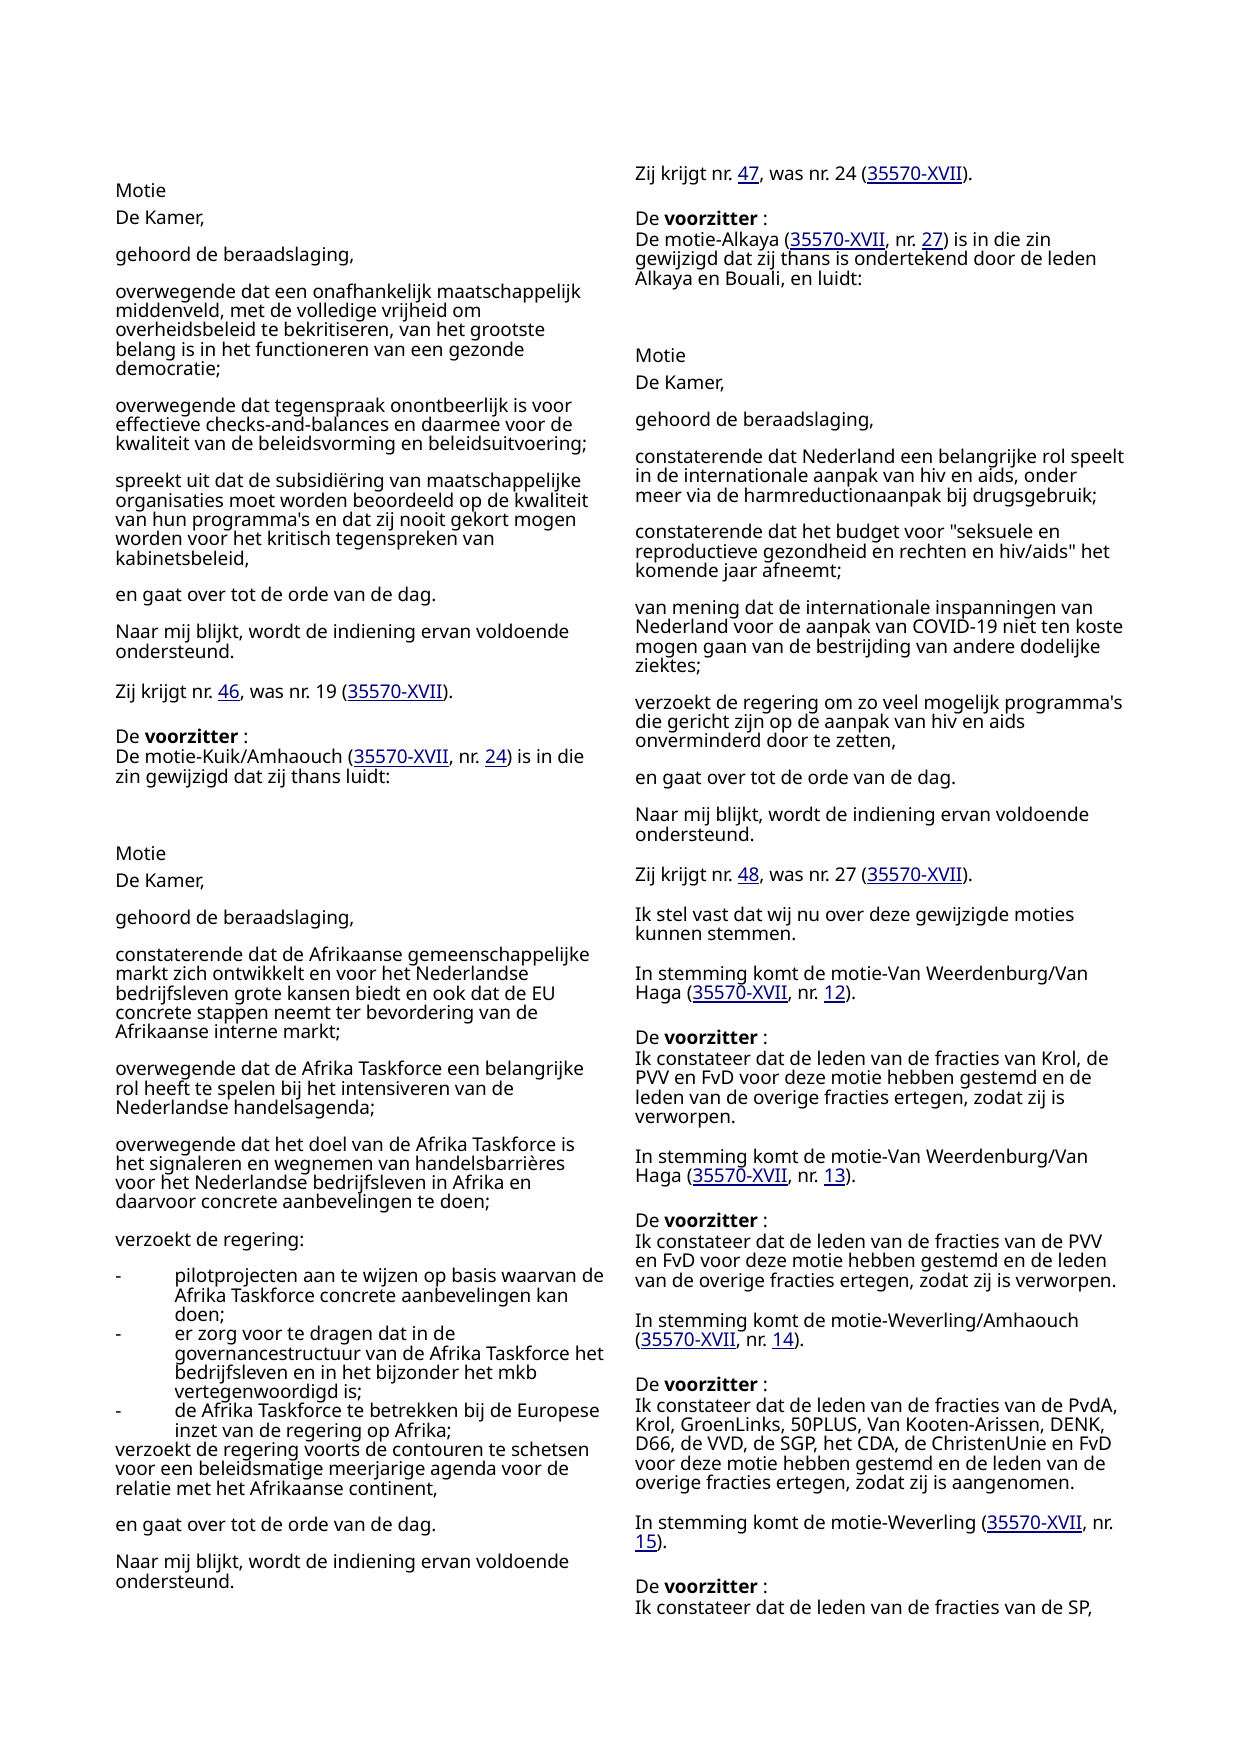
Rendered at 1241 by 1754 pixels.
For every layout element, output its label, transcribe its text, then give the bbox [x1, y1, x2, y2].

text Motie [115, 841, 605, 866]
text en gaat over tot de orde van de dag. [635, 769, 1125, 789]
text De voorzitter : [635, 1207, 1125, 1233]
list de Afrika Taskforce te betrekken bij de Europese inzet van de regering op Afrika; [115, 1402, 605, 1441]
text constaterende dat Nederland een belangrijke rol speelt in de internationale aanpak van hiv en aids, onder meer via de harmreductionaanpak bij drugsgebruik; [635, 448, 1125, 506]
text Naar mij blijkt, wordt de indiening ervan voldoende ondersteund. [635, 806, 1125, 845]
text Naar mij blijkt, wordt de indiening ervan voldoende ondersteund. [115, 623, 605, 662]
text In stemming komt de motie-Weverling/Amhaouch (35570-XVII, nr. 14). [635, 1312, 1125, 1350]
text gehoord de beraadslaging, [115, 909, 605, 928]
text Zij krijgt nr. 47, was nr. 24 (35570-XVII). [635, 165, 1125, 184]
text constaterende dat het budget voor "seksuele en reproductieve gezondheid en rechten en hiv/aids" het komende jaar afneemt; [635, 523, 1125, 581]
text Ik constateer dat de leden van de fracties van Krol, de PVV en FvD voor deze motie hebben gestemd en de leden van de overige fracties ertegen, zodat zij is verworpen. [635, 1050, 1125, 1127]
text overwegende dat de Afrika Taskforce een belangrijke rol heeft te spelen bij het intensiveren van de Nederlandse handelsagenda; [115, 1060, 605, 1118]
text Ik stel vast dat wij nu over deze gewijzigde moties kunnen stemmen. [635, 906, 1125, 944]
text Motie [115, 177, 605, 203]
text Naar mij blijkt, wordt de indiening ervan voldoende ondersteund. [115, 1553, 605, 1592]
text De voorzitter : [635, 1573, 1125, 1599]
text De voorzitter : [635, 205, 1125, 231]
text Zij krijgt nr. 48, was nr. 27 (35570-XVII). [635, 866, 1125, 885]
list er zorg voor te dragen dat in de governancestructuur van de Afrika Taskforce het bedrijfsleven en in het bijzonder het mkb vertegenwoordigd is; [115, 1325, 605, 1402]
text verzoekt de regering voorts de contouren te schetsen voor een beleidsmatige meerjarige agenda voor de relatie met het Afrikaanse continent, [115, 1441, 605, 1499]
text overwegende dat tegenspraak onontbeerlijk is voor effectieve checks-and-balances en daarmee voor de kwaliteit van de beleidsvorming en beleidsuitvoering; [115, 397, 605, 455]
text De Kamer, [635, 374, 1125, 393]
text Motie [635, 342, 1125, 368]
text De Kamer, [115, 209, 605, 228]
text De motie-Kuik/Amhaouch (35570-XVII, nr. 24) is in die zin gewijzigd dat zij thans luidt: [115, 748, 605, 787]
text en gaat over tot de orde van de dag. [115, 586, 605, 606]
text In stemming komt de motie-Van Weerdenburg/Van Haga (35570-XVII, nr. 12). [635, 965, 1125, 1003]
text De voorzitter : [635, 1371, 1125, 1397]
text gehoord de beraadslaging, [635, 411, 1125, 430]
text Ik constateer dat de leden van de fracties van de PvdA, Krol, GroenLinks, 50PLUS, Van Kooten-Arissen, DENK, D66, de VVD, de SGP, het CDA, de ChristenUnie en FvD voor deze motie hebben gestemd en de leden van de overige fracties ertegen, zodat zij is aangenomen. [635, 1397, 1125, 1493]
text verzoekt de regering: [115, 1231, 605, 1250]
text overwegende dat een onafhankelijk maatschappelijk middenveld, met de volledige vrijheid om overheidsbeleid te bekritiseren, van het grootste belang is in het functioneren van een gezonde democratie; [115, 283, 605, 379]
list pilotprojecten aan te wijzen op basis waarvan de Afrika Taskforce concrete aanbevelingen kan doen; [115, 1267, 605, 1325]
text gehoord de beraadslaging, [115, 246, 605, 265]
text van mening dat de internationale inspanningen van Nederland voor de aanpak van COVID-19 niet ten koste mogen gaan van de bestrijding van andere dodelijke ziektes; [635, 599, 1125, 676]
text De Kamer, [115, 872, 605, 891]
text verzoekt de regering om zo veel mogelijk programma's die gericht zijn op de aanpak van hiv en aids onverminderd door te zetten, [635, 694, 1125, 752]
text en gaat over tot de orde van de dag. [115, 1516, 605, 1536]
text De motie-Alkaya (35570-XVII, nr. 27) is in die zin gewijzigd dat zij thans is ondertekend door de leden Alkaya en Bouali, en luidt: [635, 231, 1125, 289]
text Ik constateer dat de leden van de fracties van de SP, [635, 1599, 1125, 1618]
text Ik constateer dat de leden van de fracties van de PVV en FvD voor deze motie hebben gestemd en de leden van de overige fracties ertegen, zodat zij is verworpen. [635, 1233, 1125, 1291]
text Zij krijgt nr. 46, was nr. 19 (35570-XVII). [115, 683, 605, 702]
text De voorzitter : [115, 723, 605, 748]
text De voorzitter : [635, 1024, 1125, 1050]
text overwegende dat het doel van de Afrika Taskforce is het signaleren en wegnemen van handelsbarrières voor het Nederlandse bedrijfsleven in Afrika en daarvoor concrete aanbevelingen te doen; [115, 1136, 605, 1213]
text spreekt uit dat de subsidiëring van maatschappelijke organisaties moet worden beoordeeld op de kwaliteit van hun programma's en dat zij nooit gekort mogen worden voor het kritisch tegenspreken van kabinetsbeleid, [115, 472, 605, 569]
text In stemming komt de motie-Weverling (35570-XVII, nr. 15). [635, 1514, 1125, 1553]
text In stemming komt de motie-Van Weerdenburg/Van Haga (35570-XVII, nr. 13). [635, 1148, 1125, 1187]
text constaterende dat de Afrikaanse gemeenschappelijke markt zich ontwikkelt en voor het Nederlandse bedrijfsleven grote kansen biedt en ook dat de EU concrete stappen neemt ter bevordering van de Afrikaanse interne markt; [115, 946, 605, 1042]
